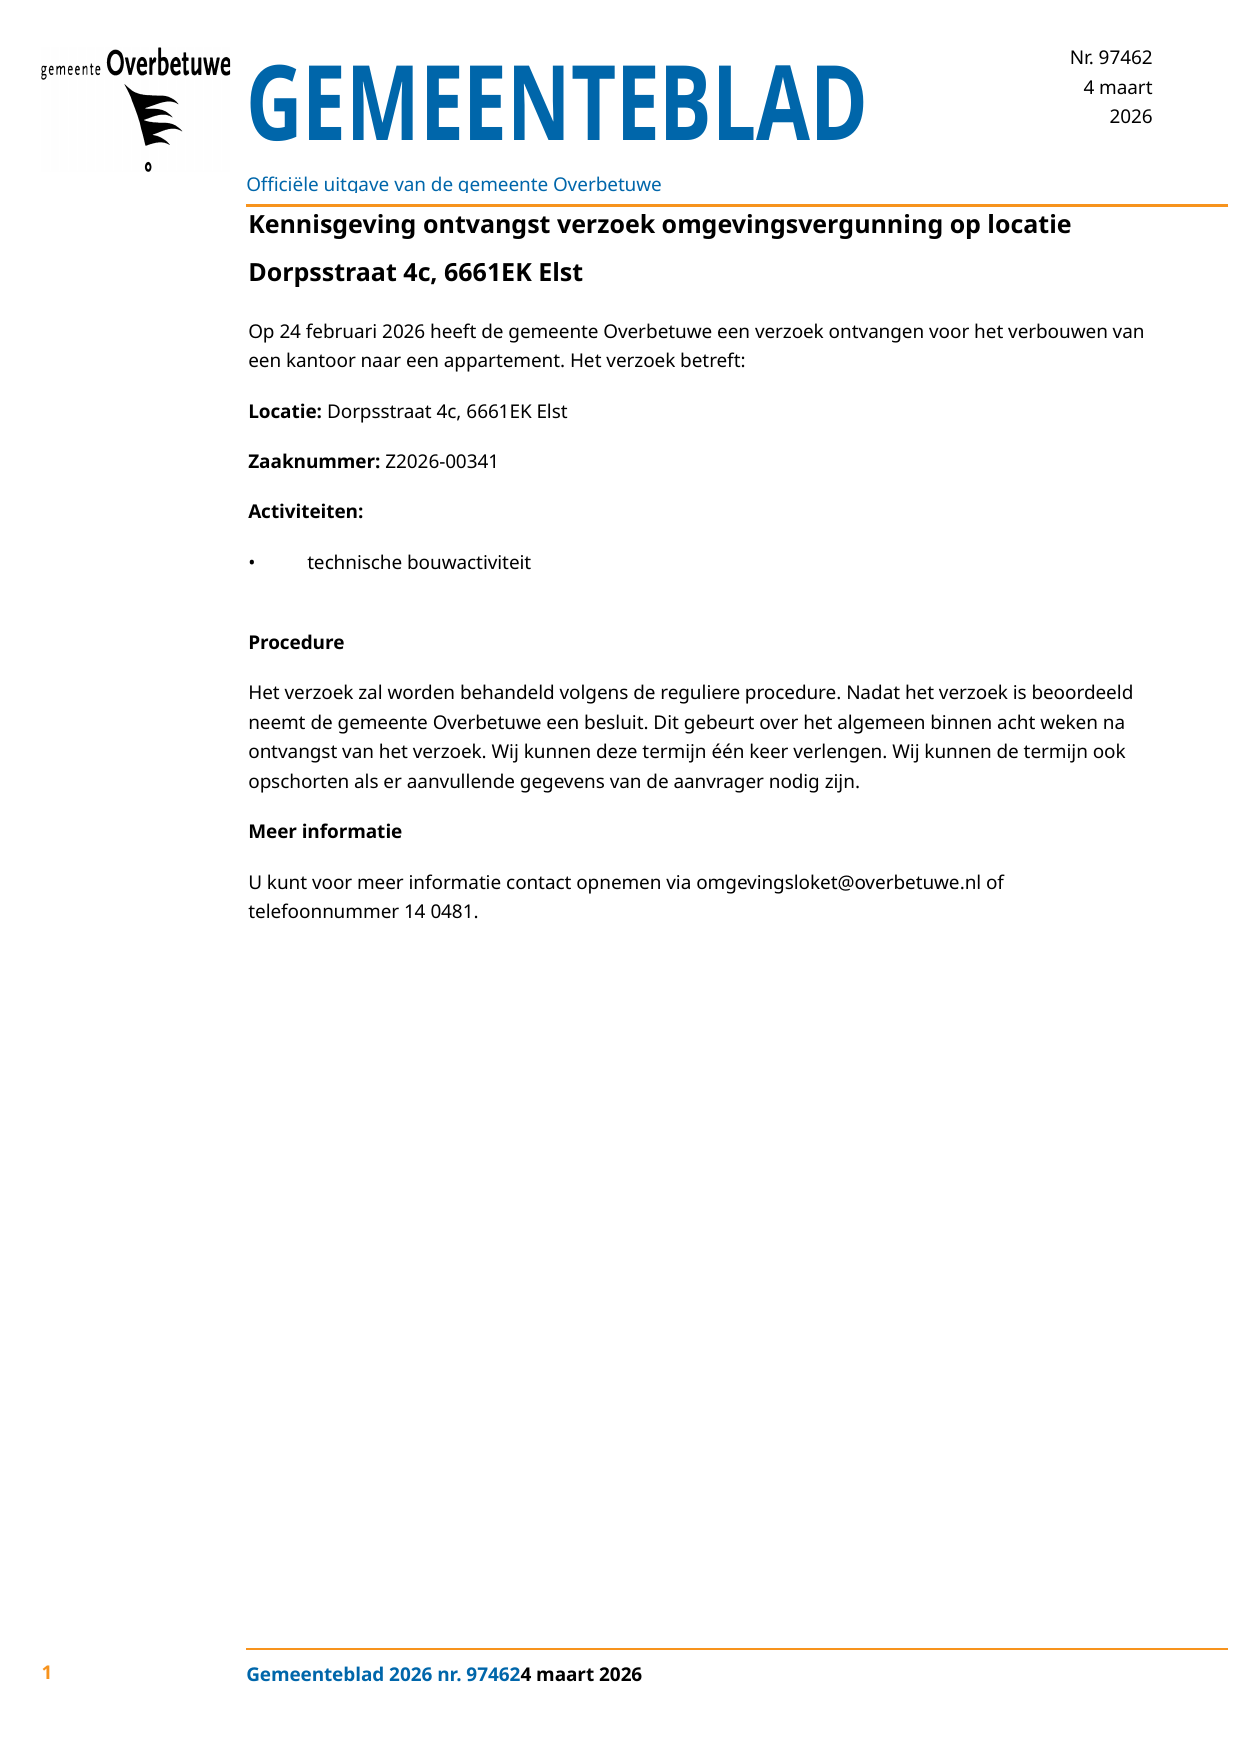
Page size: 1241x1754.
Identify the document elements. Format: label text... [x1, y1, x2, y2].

text Procedure [248, 629, 1152, 655]
text Op 24 februari 2026 heeft de gemeente Overbetuwe een verzoek ontvangen voor het verbouwen van een kantoor naar een appartement. Het verzoek betreft: [248, 318, 1152, 373]
text Het verzoek zal worden behandeld volgens de reguliere procedure. Nadat het verzoek is beoordeeld neemt de gemeente Overbetuwe een besluit. Dit gebeurt over het algemeen binnen acht weken na ontvangst van het verzoek. Wij kunnen deze termijn één keer verlengen. Wij kunnen de termijn ook opschorten als er aanvullende gegevens van de aanvrager nodig zijn. [248, 679, 1152, 794]
text Activiteiten: [248, 499, 1152, 524]
list technische bouwactiviteit [248, 549, 1152, 575]
text U kunt voor meer informatie contact opnemen via omgevingsloket@overbetuwe.nl of telefoonnummer 14 0481. [248, 869, 1152, 924]
text Locatie: Dorpsstraat 4c, 6661EK Elst [248, 398, 1152, 424]
text Meer informatie [248, 819, 1152, 844]
text Zaaknummer: Z2026-00341 [248, 448, 1152, 474]
text Kennisgeving ontvangst verzoek omgevingsvergunning op locatie Dorpsstraat 4c, 6661EK Elst [248, 207, 1152, 288]
picture [41, 47, 231, 172]
